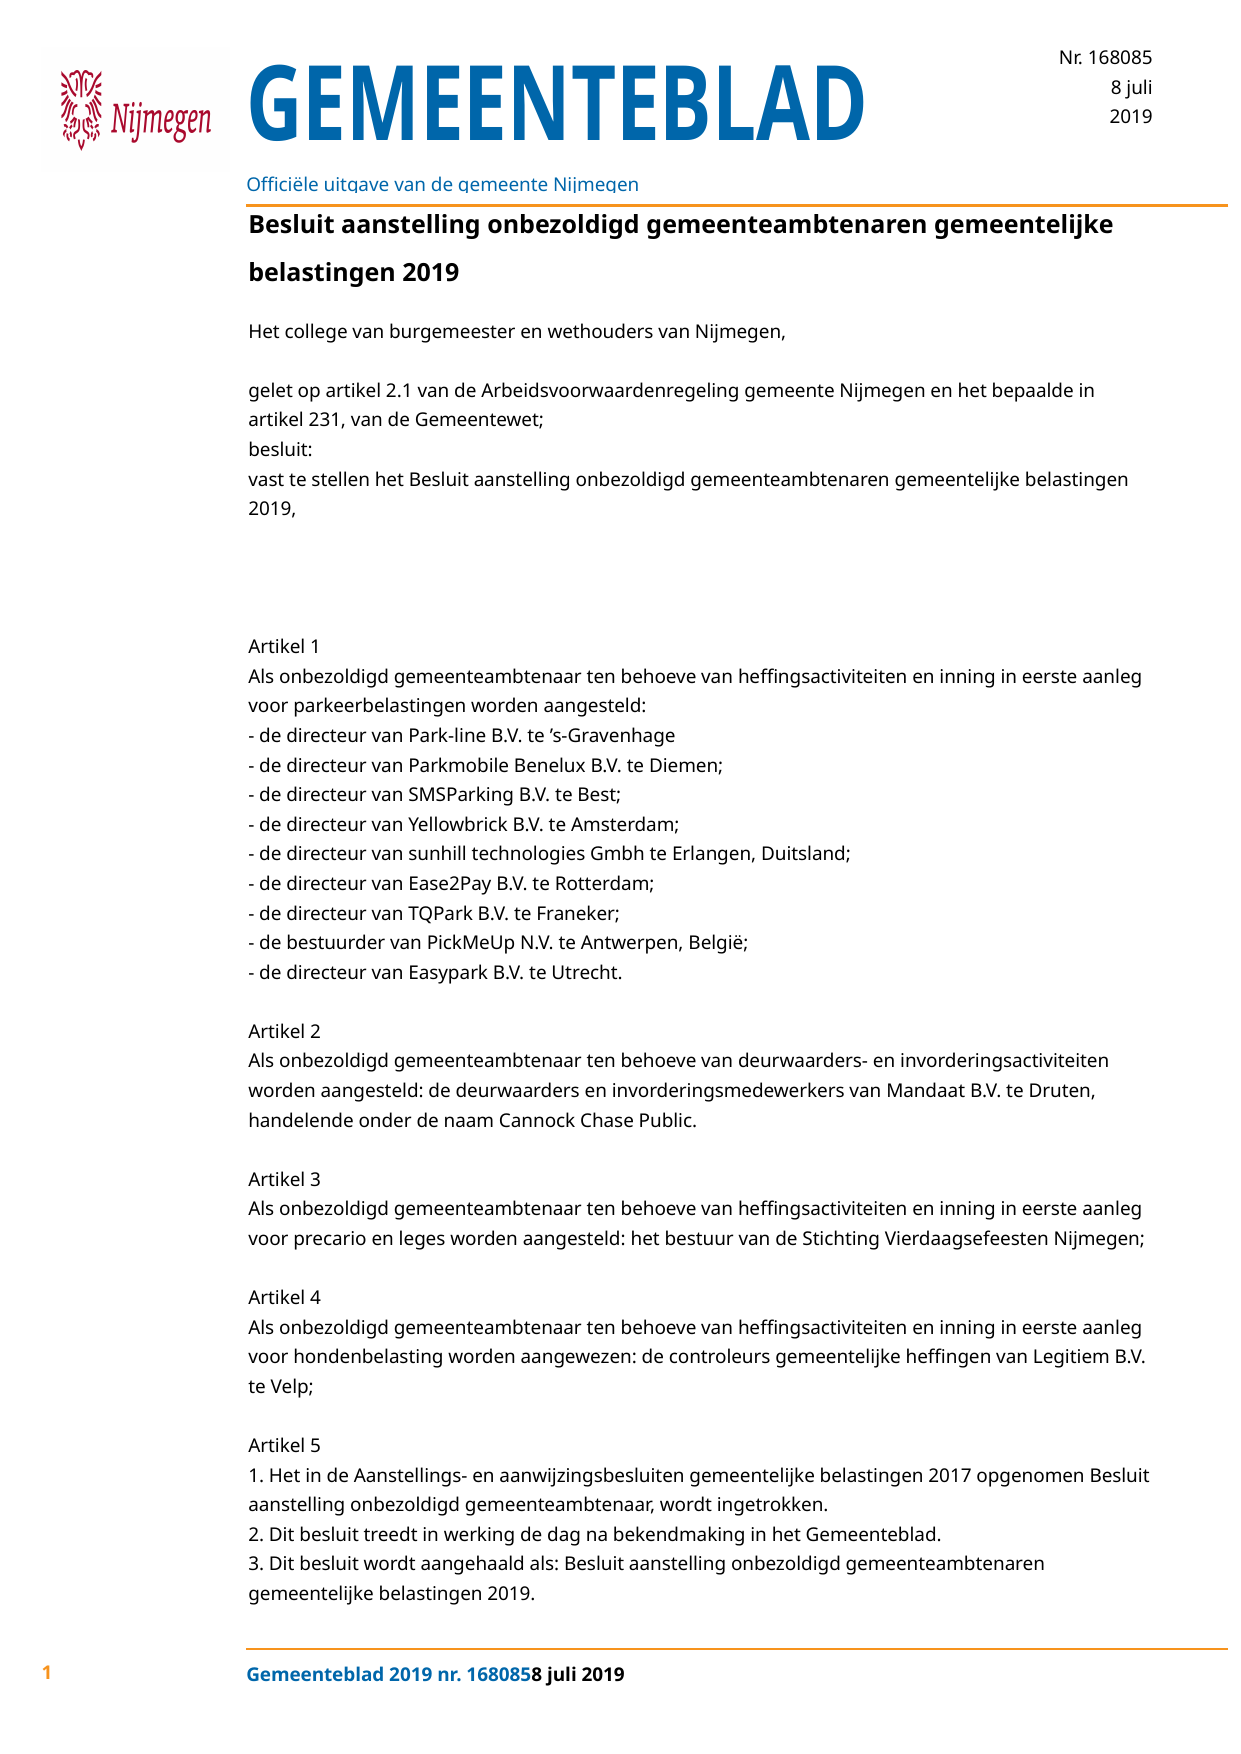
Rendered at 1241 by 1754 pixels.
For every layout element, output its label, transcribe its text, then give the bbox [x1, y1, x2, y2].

text 1. Het in de Aanstellings- en aanwijzingsbesluiten gemeentelijke belastingen 2017 opgenomen Besluit aanstelling onbezoldigd gemeenteambtenaar, wordt ingetrokken. [248, 1462, 1152, 1517]
text Artikel 3 [248, 1166, 1152, 1192]
text - de directeur van sunhill technologies Gmbh te Erlangen, Duitsland; [248, 841, 1152, 866]
text - de directeur van Park-line B.V. te ’s-Gravenhage [248, 722, 1152, 748]
text - de bestuurder van PickMeUp N.V. te Antwerpen, België; [248, 929, 1152, 955]
text Als onbezoldigd gemeenteambtenaar ten behoeve van heffingsactiviteiten en inning in eerste aanleg voor precario en leges worden aangesteld: het bestuur van de Stichting Vierdaagsefeesten Nijmegen; [248, 1196, 1152, 1251]
text besluit: [248, 436, 1152, 462]
text - de directeur van Yellowbrick B.V. te Amsterdam; [248, 811, 1152, 837]
picture [41, 47, 231, 172]
text Artikel 5 [248, 1432, 1152, 1458]
text - de directeur van Easypark B.V. te Utrecht. [248, 959, 1152, 984]
text Artikel 4 [248, 1284, 1152, 1310]
text Besluit aanstelling onbezoldigd gemeenteambtenaren gemeentelijke belastingen 2019 [248, 207, 1152, 288]
text 3. Dit besluit wordt aangehaald als: Besluit aanstelling onbezoldigd gemeenteambtenaren gemeentelijke belastingen 2019. [248, 1551, 1152, 1606]
text - de directeur van TQPark B.V. te Franeker; [248, 900, 1152, 925]
text Artikel 2 [248, 1018, 1152, 1044]
text vast te stellen het Besluit aanstelling onbezoldigd gemeenteambtenaren gemeentelijke belastingen 2019, [248, 466, 1152, 521]
text - de directeur van SMSParking B.V. te Best; [248, 781, 1152, 807]
text Als onbezoldigd gemeenteambtenaar ten behoeve van deurwaarders- en invorderingsactiviteiten worden aangesteld: de deurwaarders en invorderingsmedewerkers van Mandaat B.V. te Druten, handelende onder de naam Cannock Chase Public. [248, 1048, 1152, 1132]
text - de directeur van Ease2Pay B.V. te Rotterdam; [248, 870, 1152, 896]
text Het college van burgemeester en wethouders van Nijmegen, [248, 318, 1152, 344]
text 2. Dit besluit treedt in werking de dag na bekendmaking in het Gemeenteblad. [248, 1521, 1152, 1547]
text Als onbezoldigd gemeenteambtenaar ten behoeve van heffingsactiviteiten en inning in eerste aanleg voor hondenbelasting worden aangewezen: de controleurs gemeentelijke heffingen van Legitiem B.V. te Velp; [248, 1314, 1152, 1399]
text - de directeur van Parkmobile Benelux B.V. te Diemen; [248, 752, 1152, 777]
text Als onbezoldigd gemeenteambtenaar ten behoeve van heffingsactiviteiten en inning in eerste aanleg voor parkeerbelastingen worden aangesteld: [248, 663, 1152, 718]
text Artikel 1 [248, 633, 1152, 659]
text gelet op artikel 2.1 van de Arbeidsvoorwaardenregeling gemeente Nijmegen en het bepaalde in artikel 231, van de Gemeentewet; [248, 377, 1152, 432]
